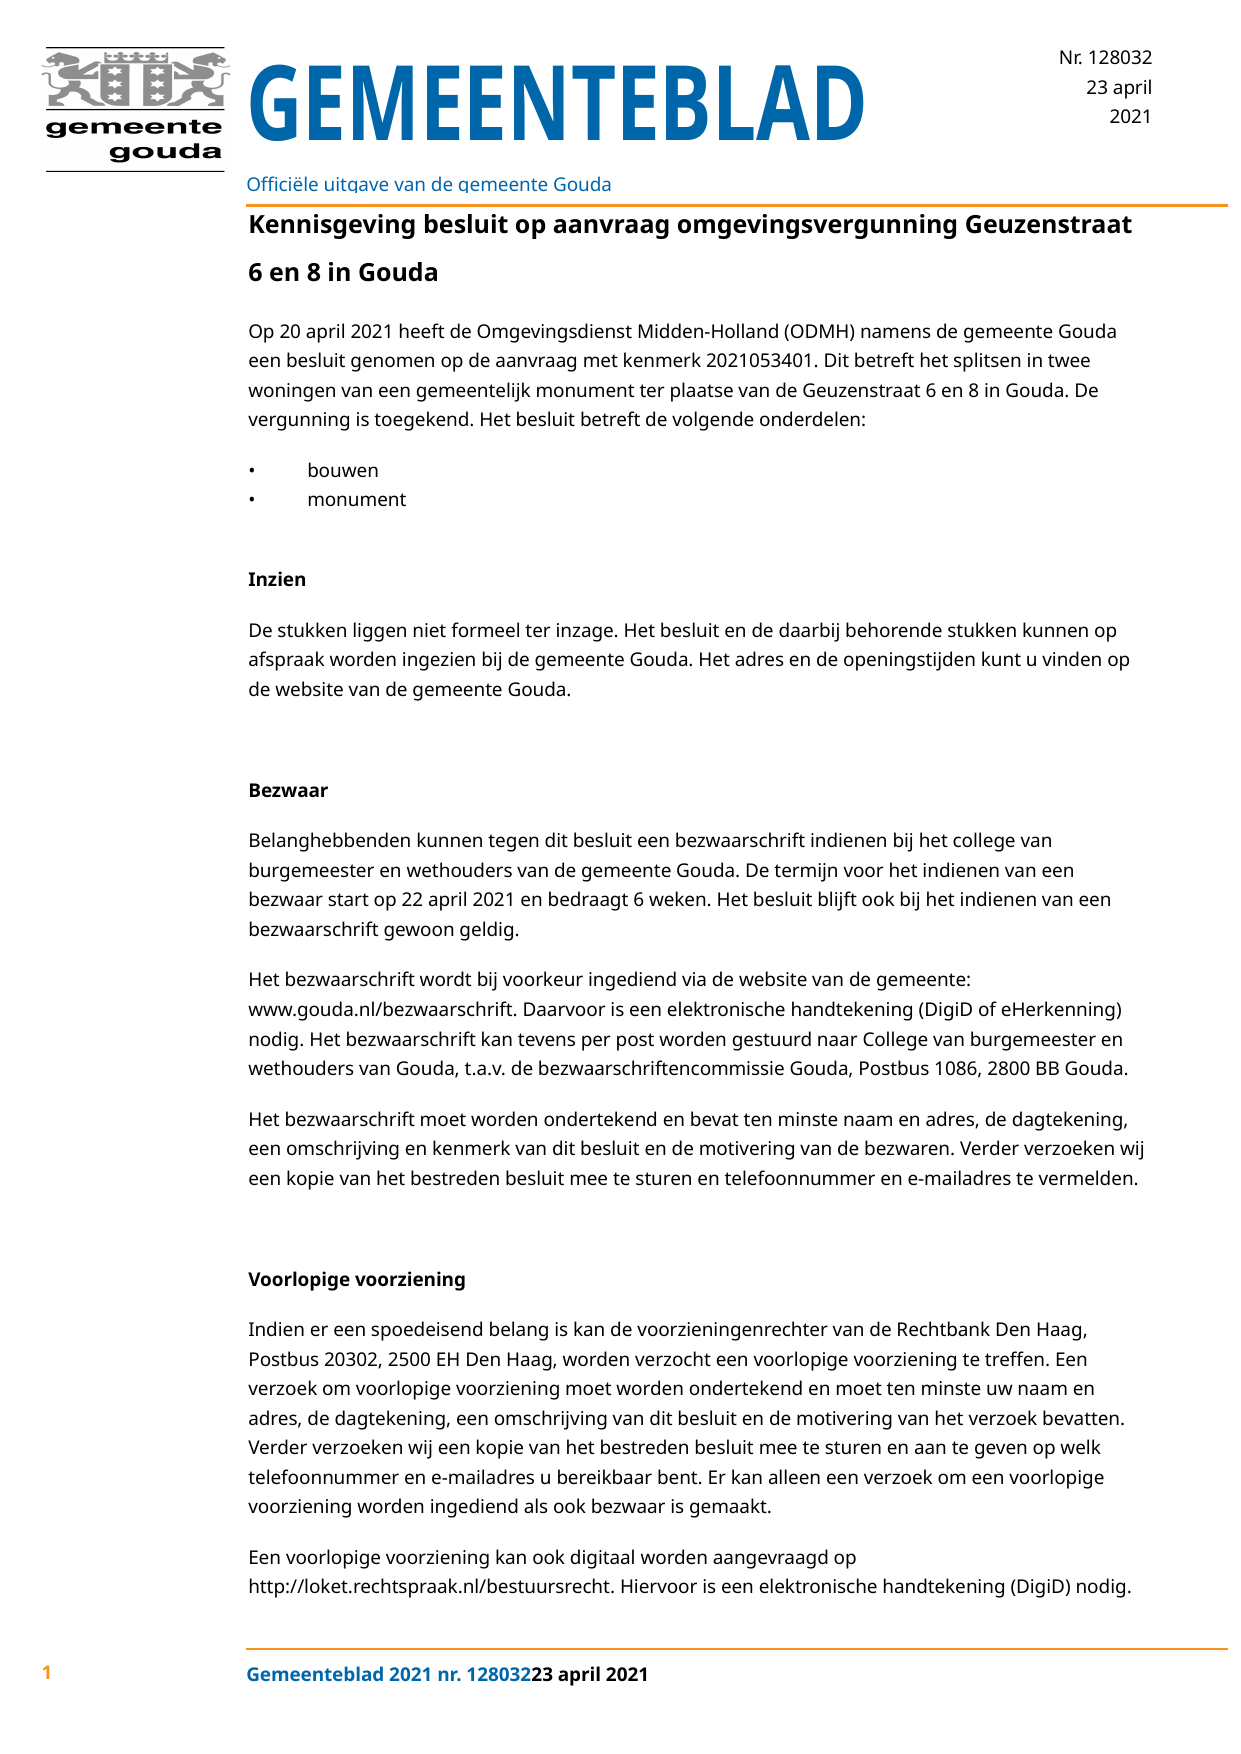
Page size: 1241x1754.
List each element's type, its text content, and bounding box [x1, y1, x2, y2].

text Indien er een spoedeisend belang is kan de voorzieningenrechter van de Rechtbank Den Haag, Postbus 20302, 2500 EH Den Haag, worden verzocht een voorlopige voorziening te treffen. Een verzoek om voorlopige voorziening moet worden ondertekend en moet ten minste uw naam en adres, de dagtekening, een omschrijving van dit besluit en de motivering van het verzoek bevatten. Verder verzoeken wij een kopie van het bestreden besluit mee te sturen en aan te geven op welk telefoonnummer en e-mailadres u bereikbaar bent. Er kan alleen een verzoek om een voorlopige voorziening worden ingediend als ook bezwaar is gemaakt. [248, 1316, 1152, 1519]
text Voorlopige voorziening [248, 1266, 1152, 1292]
text Belanghebbenden kunnen tegen dit besluit een bezwaarschrift indienen bij het college van burgemeester en wethouders van de gemeente Gouda. De termijn voor het indienen van een bezwaar start op 22 april 2021 en bedraagt 6 weken. Het besluit blijft ook bij het indienen van een bezwaarschrift gewoon geldig. [248, 827, 1152, 942]
text Het bezwaarschrift moet worden ondertekend en bevat ten minste naam en adres, de dagtekening, een omschrijving en kenmerk van dit besluit en de motivering van de bezwaren. Verder verzoeken wij een kopie van het bestreden besluit mee te sturen en telefoonnummer en e-mailadres te vermelden. [248, 1106, 1152, 1191]
text Bezwaar [248, 777, 1152, 803]
picture [41, 47, 231, 172]
text Kennisgeving besluit op aanvraag omgevingsvergunning Geuzenstraat 6 en 8 in Gouda [248, 207, 1152, 288]
text Inzien [248, 567, 1152, 592]
text Op 20 april 2021 heeft de Omgevingsdienst Midden-Holland (ODMH) namens de gemeente Gouda een besluit genomen op de aanvraag met kenmerk 2021053401. Dit betreft het splitsen in twee woningen van een gemeentelijk monument ter plaatse van de Geuzenstraat 6 en 8 in Gouda. De vergunning is toegekend. Het besluit betreft de volgende onderdelen: [248, 318, 1152, 432]
list monument [248, 487, 1152, 512]
text Een voorlopige voorziening kan ook digitaal worden aangevraagd op http://loket.rechtspraak.nl/bestuursrecht. Hiervoor is een elektronische handtekening (DigiD) nodig. [248, 1544, 1152, 1599]
text Het bezwaarschrift wordt bij voorkeur ingediend via de website van de gemeente: www.gouda.nl/bezwaarschrift. Daarvoor is een elektronische handtekening (DigiD of eHerkenning) nodig. Het bezwaarschrift kan tevens per post worden gestuurd naar College van burgemeester en wethouders van Gouda, t.a.v. de bezwaarschriftencommissie Gouda, Postbus 1086, 2800 BB Gouda. [248, 967, 1152, 1081]
text De stukken liggen niet formeel ter inzage. Het besluit en de daarbij behorende stukken kunnen op afspraak worden ingezien bij de gemeente Gouda. Het adres en de openingstijden kunt u vinden op de website van de gemeente Gouda. [248, 617, 1152, 702]
list bouwen [248, 457, 1152, 483]
